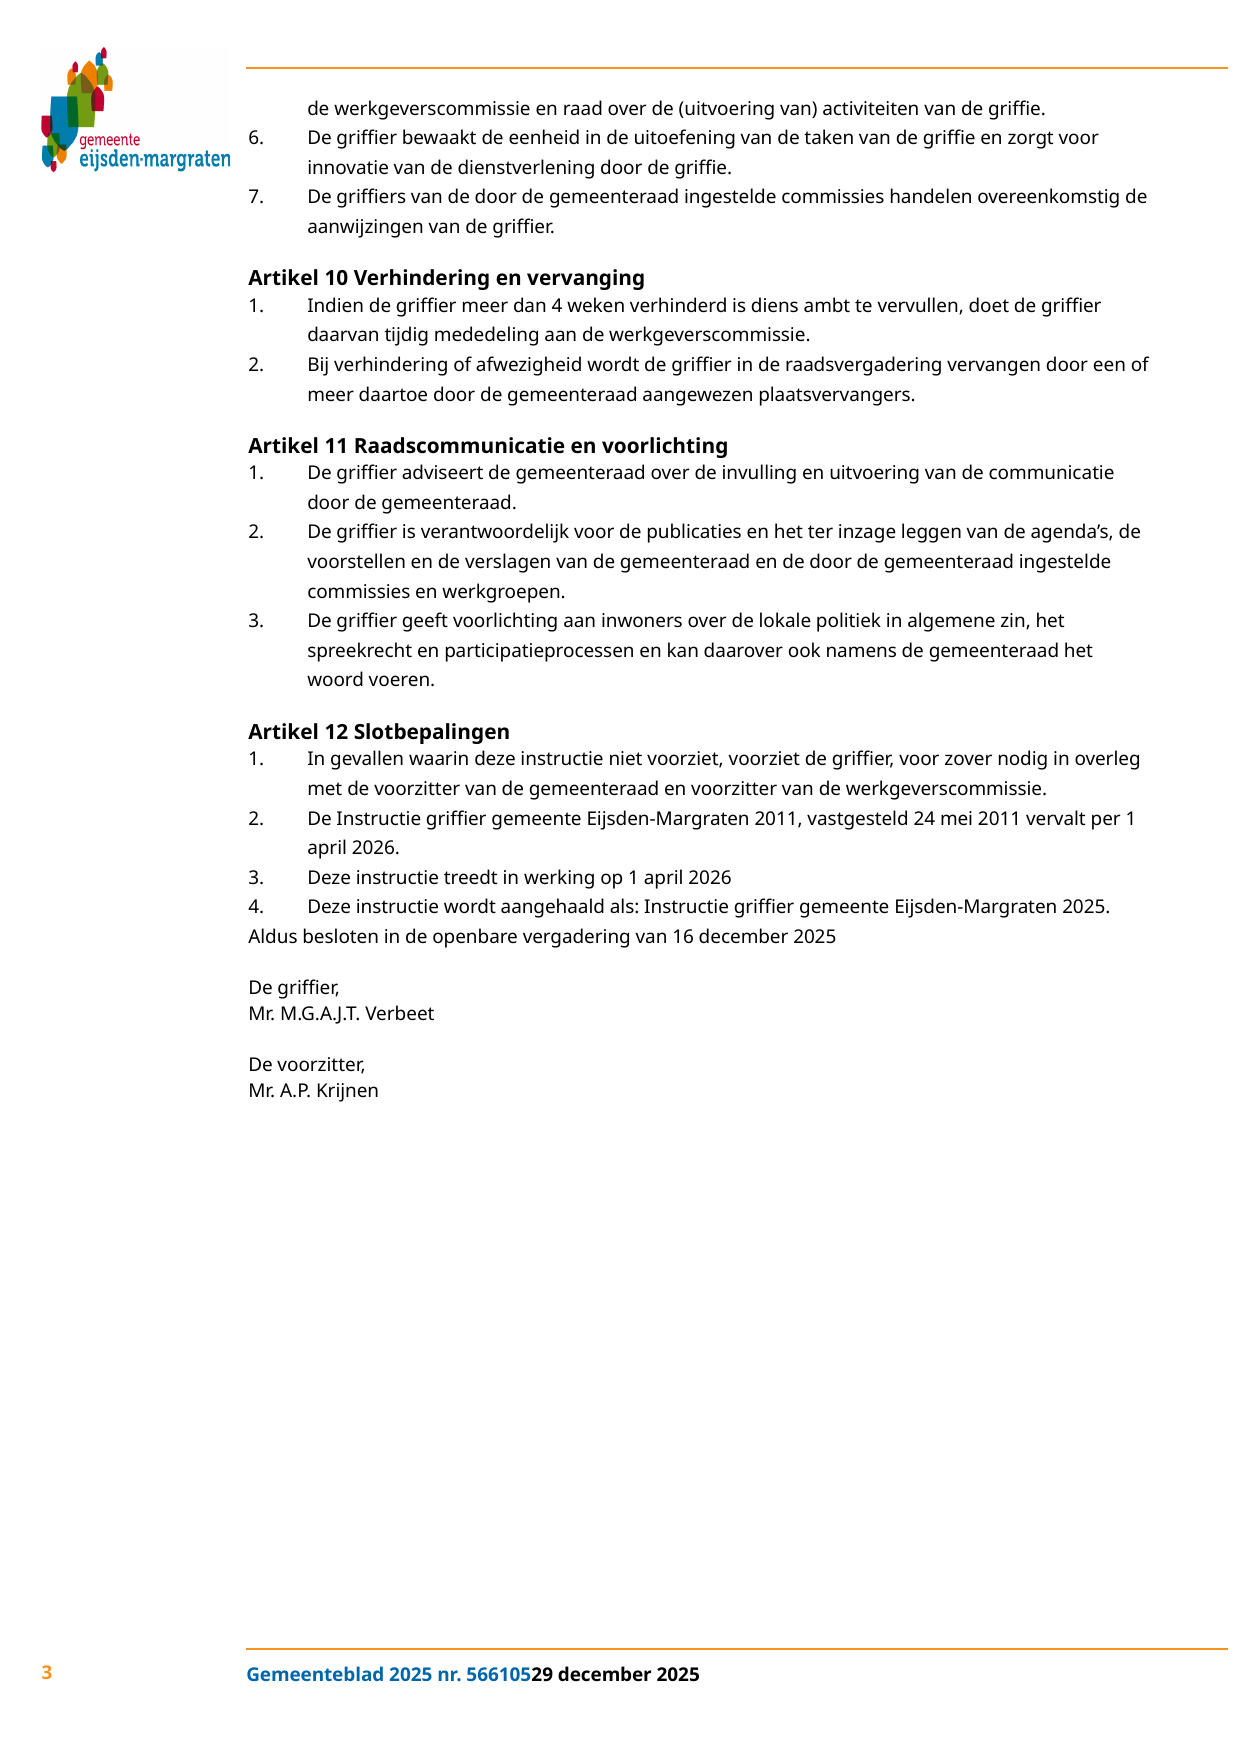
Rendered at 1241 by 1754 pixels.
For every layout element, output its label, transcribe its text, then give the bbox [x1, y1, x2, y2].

list De griffiers van de door de gemeenteraad ingestelde commissies handelen overeenkomstig de aanwijzingen van de griffier. [248, 183, 1152, 239]
picture [41, 47, 231, 172]
text Mr. M.G.A.J.T. Verbeet [248, 1000, 1152, 1026]
list Deze instructie wordt aangehaald als: Instructie griffier gemeente Eijsden-Margraten 2025. [248, 893, 1152, 919]
list de werkgeverscommissie en raad over de (uitvoering van) activiteiten van de griffie. [248, 95, 1152, 121]
list In gevallen waarin deze instructie niet voorziet, voorziet de griffier, voor zover nodig in overleg met de voorzitter van de gemeenteraad en voorzitter van de werkgeverscommissie. [248, 746, 1152, 801]
text Artikel 12 Slotbepalingen [248, 717, 1152, 746]
list De griffier adviseert de gemeenteraad over de invulling en uitvoering van de communicatie door de gemeenteraad. [248, 459, 1152, 515]
text De voorzitter, [248, 1052, 1152, 1077]
list De griffier geeft voorlichting aan inwoners over de lokale politiek in algemene zin, het spreekrecht en participatieprocessen en kan daarover ook namens de gemeenteraad het woord voeren. [248, 607, 1152, 692]
list De griffier bewaakt de eenheid in de uitoefening van de taken van de griffie en zorgt voor innovatie van de dienstverlening door de griffie. [248, 124, 1152, 180]
list Bij verhindering of afwezigheid wordt de griffier in de raadsvergadering vervangen door een of meer daartoe door de gemeenteraad aangewezen plaatsvervangers. [248, 351, 1152, 406]
list De griffier is verantwoordelijk voor de publicaties en het ter inzage leggen van de agenda’s, de voorstellen en de verslagen van de gemeenteraad en de door de gemeenteraad ingestelde commissies en werkgroepen. [248, 519, 1152, 604]
text Artikel 11 Raadscommunicatie en voorlichting [248, 431, 1152, 459]
text Artikel 10 Verhindering en vervanging [248, 263, 1152, 292]
list De Instructie griffier gemeente Eijsden-Margraten 2011, vastgesteld 24 mei 2011 vervalt per 1 april 2026. [248, 805, 1152, 860]
text Mr. A.P. Krijnen [248, 1077, 1152, 1103]
list Deze instructie treedt in werking op 1 april 2026 [248, 864, 1152, 889]
text De griffier, [248, 974, 1152, 1000]
text Aldus besloten in de openbare vergadering van 16 december 2025 [248, 923, 1152, 949]
list Indien de griffier meer dan 4 weken verhinderd is diens ambt te vervullen, doet de griffier daarvan tijdig mededeling aan de werkgeverscommissie. [248, 292, 1152, 347]
